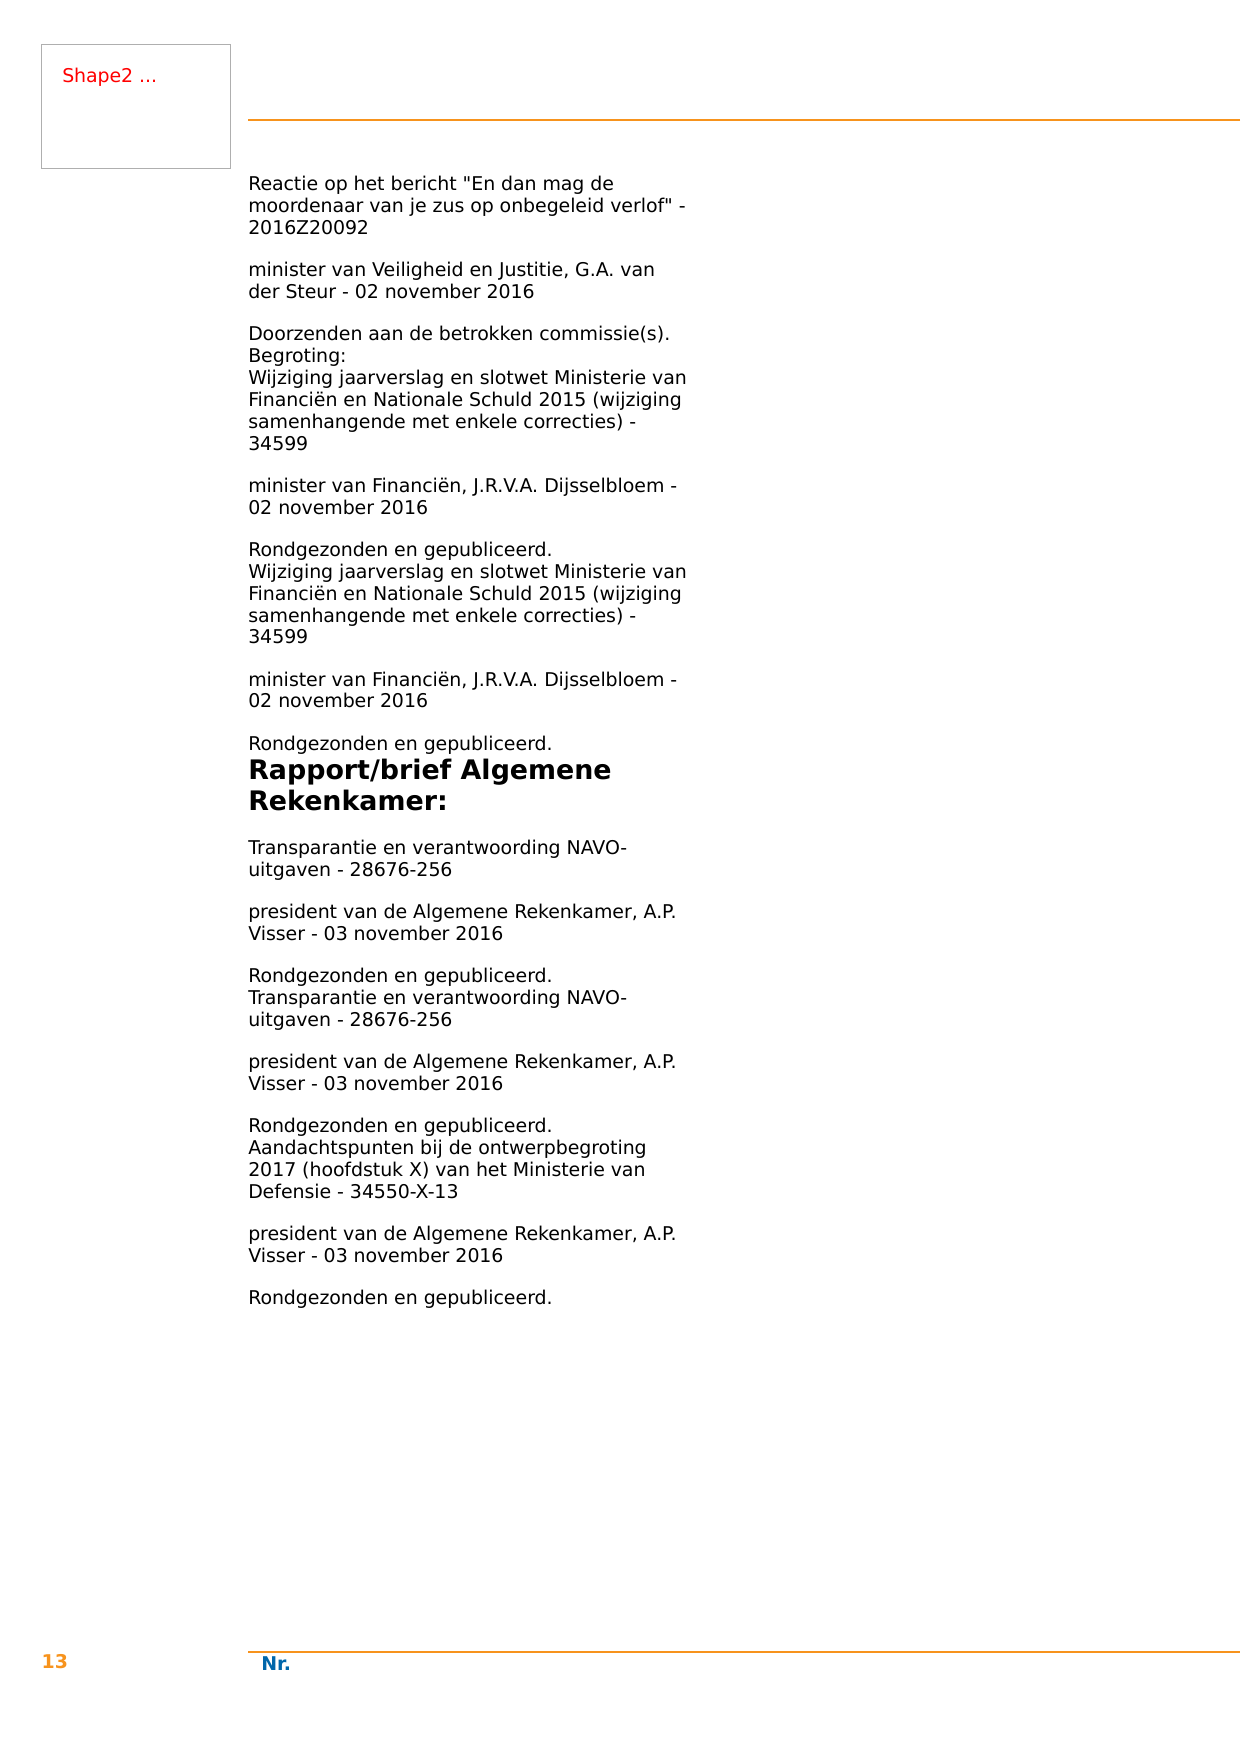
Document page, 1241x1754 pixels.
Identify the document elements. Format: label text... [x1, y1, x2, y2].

text Begroting: [248, 345, 691, 367]
text Rondgezonden en gepubliceerd. [248, 538, 691, 561]
text Rondgezonden en gepubliceerd. [248, 1287, 691, 1308]
text Rondgezonden en gepubliceerd. [248, 965, 691, 987]
text Wijziging jaarverslag en slotwet Ministerie van Financiën en Nationale Schuld 2015 (wijziging samenhangende met enkele correcties) - 34599 [248, 367, 691, 454]
text president van de Algemene Rekenkamer, A.P. Visser - 03 november 2016 [248, 1051, 691, 1095]
text Aandachtspunten bij de ontwerpbegroting 2017 (hoofdstuk X) van het Ministerie van Defensie - 34550-X-13 [248, 1137, 691, 1203]
text minister van Financiën, J.R.V.A. Dijsselbloem - 02 november 2016 [248, 474, 691, 518]
text Doorzenden aan de betrokken commissie(s). [248, 323, 691, 345]
title Rapport/brief Algemene Rekenkamer: [248, 754, 691, 817]
text Reactie op het bericht "En dan mag de moordenaar van je zus op onbegeleid verlof" - 2016Z20092 [248, 173, 691, 239]
text Wijziging jaarverslag en slotwet Ministerie van Financiën en Nationale Schuld 2015 (wijziging samenhangende met enkele correcties) - 34599 [248, 561, 691, 648]
text Transparantie en verantwoording NAVO-uitgaven - 28676-256 [248, 987, 691, 1031]
text minister van Veiligheid en Justitie, G.A. van der Steur - 02 november 2016 [248, 259, 691, 303]
text president van de Algemene Rekenkamer, A.P. Visser - 03 november 2016 [248, 901, 691, 945]
text president van de Algemene Rekenkamer, A.P. Visser - 03 november 2016 [248, 1223, 691, 1267]
text Rondgezonden en gepubliceerd. [248, 1115, 691, 1137]
text minister van Financiën, J.R.V.A. Dijsselbloem - 02 november 2016 [248, 668, 691, 712]
text Rondgezonden en gepubliceerd. [248, 732, 691, 754]
text Transparantie en verantwoording NAVO-uitgaven - 28676-256 [248, 837, 691, 881]
